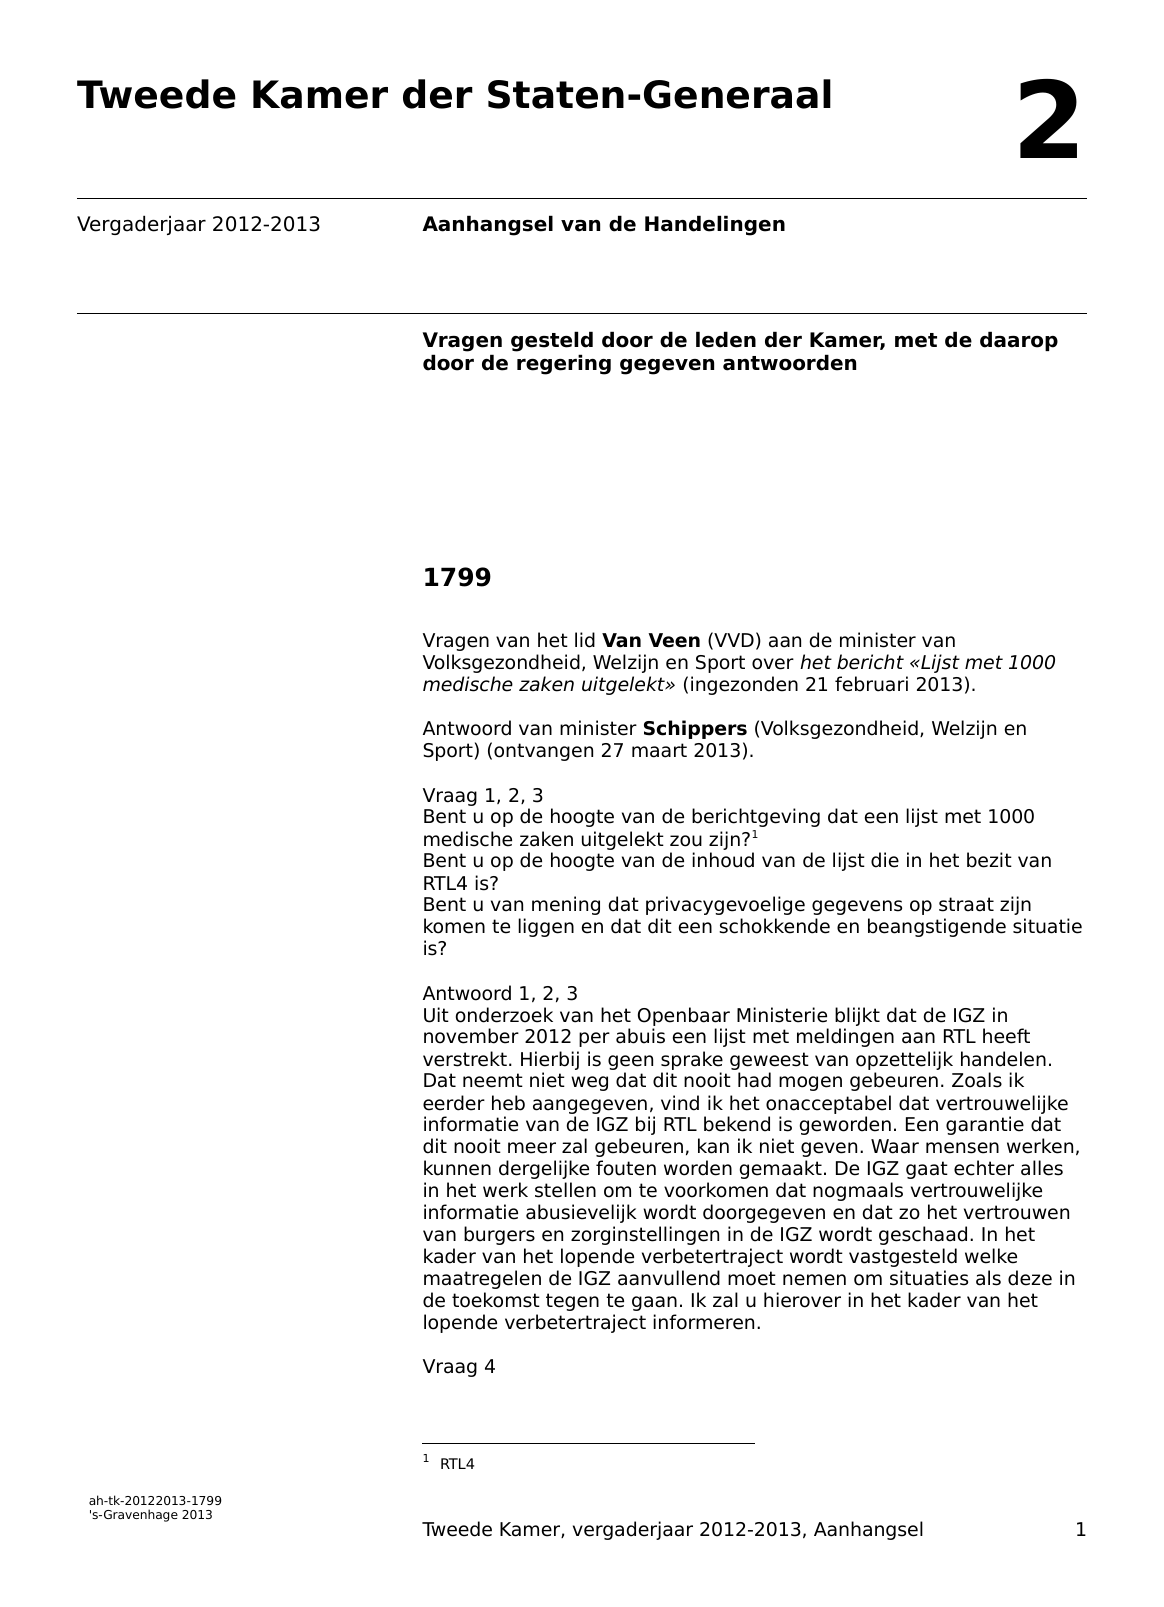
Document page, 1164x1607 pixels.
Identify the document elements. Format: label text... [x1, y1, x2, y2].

table_cell [77, 314, 422, 375]
text Bent u op de hoogte van de berichtgeving dat een lijst met 1000 medische zaken uitgelekt zou zijn? [422, 806, 1087, 850]
text 1799 [422, 563, 1087, 592]
table_cell Vergaderjaar 2012-2013 [77, 199, 422, 313]
text Vragen van het lid Van Veen (VVD) aan de minister van Volksgezondheid, Welzijn en Sport over het bericht «Lijst met 1000 medische zaken uitgelekt» (ingezonden 21 februari 2013). [422, 630, 1087, 696]
text Antwoord 1, 2, 3 [422, 982, 1087, 1004]
table_cell Vragen gesteld door de leden der Kamer, met de daarop door de regering gegeven antwoorden [422, 314, 1087, 375]
text ah-tk-20122013-1799 [88, 1494, 323, 1508]
text Antwoord van minister Schippers (Volksgezondheid, Welzijn en Sport) (ontvangen 27 maart 2013). [422, 718, 1087, 762]
text Vraag 1, 2, 3 [422, 784, 1087, 806]
table_header 2 [886, 59, 1087, 198]
text Bent u op de hoogte van de inhoud van de lijst die in het bezit van RTL4 is? [422, 850, 1087, 894]
text Uit onderzoek van het Openbaar Ministerie blijkt dat de IGZ in november 2012 per abuis een lijst met meldingen aan RTL heeft verstrekt. Hierbij is geen sprake geweest van opzettelijk handelen. Dat neemt niet weg dat dit nooit had mogen gebeuren. Zoals ik eerder heb aangegeven, vind ik het onacceptabel dat vertrouwelijke informatie van de IGZ bij RTL bekend is geworden. Een garantie dat dit nooit meer zal gebeuren, kan ik niet geven. Waar mensen werken, kunnen dergelijke fouten worden gemaakt. De IGZ gaat echter alles in het werk stellen om te voorkomen dat nogmaals vertrouwelijke informatie abusievelijk wordt doorgegeven en dat zo het vertrouwen van burgers en zorginstellingen in de IGZ wordt geschaad. In het kader van het lopende verbetertraject wordt vastgesteld welke maatregelen de IGZ aanvullend moet nemen om situaties als deze in de toekomst tegen te gaan. Ik zal u hierover in het kader van het lopende verbetertraject informeren. [422, 1004, 1087, 1334]
text Bent u van mening dat privacygevoelige gegevens op straat zijn komen te liggen en dat dit een schokkende en beangstigende situatie is? [422, 894, 1087, 960]
text Vraag 4 [422, 1356, 1087, 1378]
table_header Tweede Kamer der Staten-Generaal [77, 59, 886, 198]
text RTL4 [422, 1452, 1087, 1474]
text 's-Gravenhage 2013 [88, 1508, 323, 1522]
table_cell Aanhangsel van de Handelingen [422, 199, 1087, 313]
